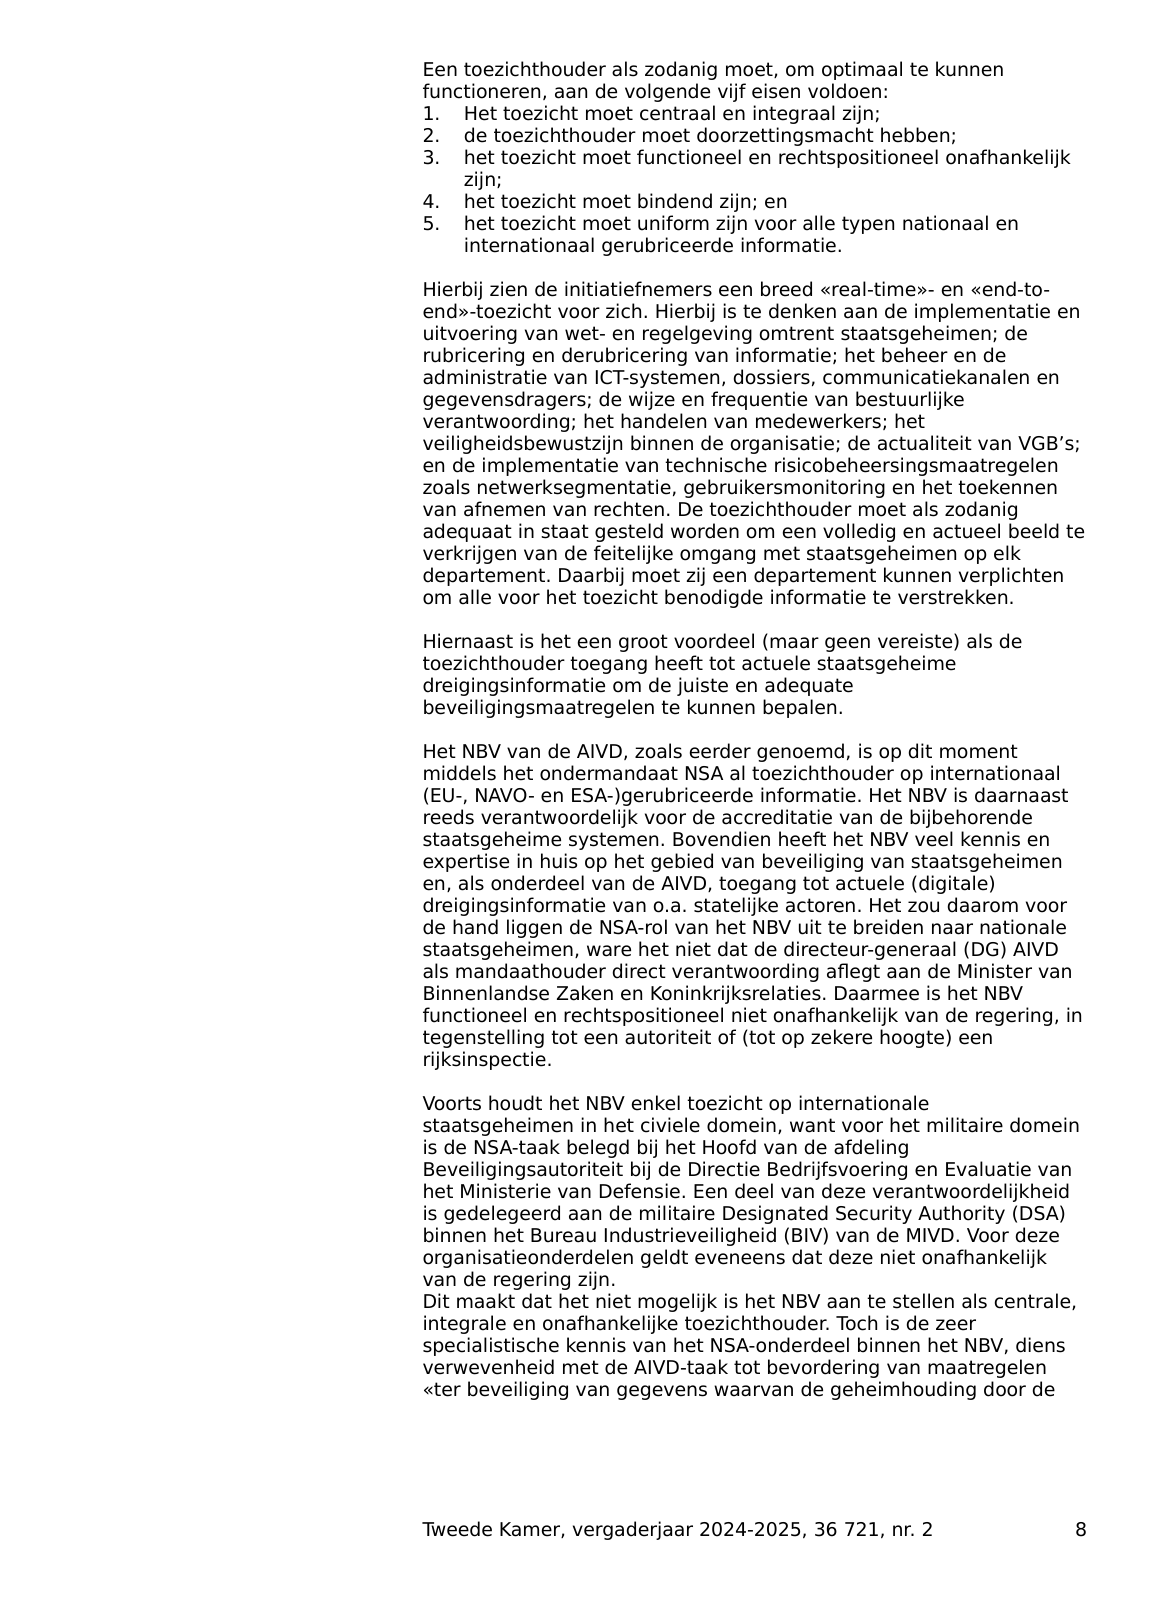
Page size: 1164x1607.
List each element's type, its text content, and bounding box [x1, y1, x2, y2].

text Het NBV van de AIVD, zoals eerder genoemd, is op dit moment middels het ondermandaat NSA al toezichthouder op internationaal (EU-, NAVO- en ESA-)gerubriceerde informatie. Het NBV is daarnaast reeds verantwoordelijk voor de accreditatie van de bijbehorende staatsgeheime systemen. Bovendien heeft het NBV veel kennis en expertise in huis op het gebied van beveiliging van staatsgeheimen en, als onderdeel van de AIVD, toegang tot actuele (digitale) dreigingsinformatie van o.a. statelijke actoren. Het zou daarom voor de hand liggen de NSA-rol van het NBV uit te breiden naar nationale staatsgeheimen, ware het niet dat de directeur-generaal (DG) AIVD als mandaathouder direct verantwoording aflegt aan de Minister van Binnenlandse Zaken en Koninkrijksrelaties. Daarmee is het NBV functioneel en rechtspositioneel niet onafhankelijk van de regering, in tegenstelling tot een autoriteit of (tot op zekere hoogte) een rijksinspectie. [422, 741, 1087, 1071]
text Voorts houdt het NBV enkel toezicht op internationale staatsgeheimen in het civiele domein, want voor het militaire domein is de NSA-taak belegd bij het Hoofd van de afdeling Beveiligingsautoriteit bij de Directie Bedrijfsvoering en Evaluatie van het Ministerie van Defensie. Een deel van deze verantwoordelijkheid is gedelegeerd aan de militaire Designated Security Authority (DSA) binnen het Bureau Industrieveiligheid (BIV) van de MIVD. Voor deze organisatieonderdelen geldt eveneens dat deze niet onafhankelijk van de regering zijn. [422, 1093, 1087, 1291]
text 4. het toezicht moet bindend zijn; en [422, 191, 1087, 213]
text Hierbij zien de initiatiefnemers een breed «real-time»- en «end-to-end»-toezicht voor zich. Hierbij is te denken aan de implementatie en uitvoering van wet- en regelgeving omtrent staatsgeheimen; de rubricering en derubricering van informatie; het beheer en de administratie van ICT-systemen, dossiers, communicatiekanalen en gegevensdragers; de wijze en frequentie van bestuurlijke verantwoording; het handelen van medewerkers; het veiligheidsbewustzijn binnen de organisatie; de actualiteit van VGB’s; en de implementatie van technische risicobeheersingsmaatregelen zoals netwerksegmentatie, gebruikersmonitoring en het toekennen van afnemen van rechten. De toezichthouder moet als zodanig adequaat in staat gesteld worden om een volledig en actueel beeld te verkrijgen van de feitelijke omgang met staatsgeheimen op elk departement. Daarbij moet zij een departement kunnen verplichten om alle voor het toezicht benodigde informatie te verstrekken. [422, 279, 1087, 609]
text 3. het toezicht moet functioneel en rechtspositioneel onafhankelijk zijn; [422, 147, 1087, 191]
text 5. het toezicht moet uniform zijn voor alle typen nationaal en internationaal gerubriceerde informatie. [422, 213, 1087, 257]
text 2. de toezichthouder moet doorzettingsmacht hebben; [422, 125, 1087, 147]
text 1. Het toezicht moet centraal en integraal zijn; [422, 103, 1087, 125]
text Dit maakt dat het niet mogelijk is het NBV aan te stellen als centrale, integrale en onafhankelijke toezichthouder. Toch is de zeer specialistische kennis van het NSA-onderdeel binnen het NBV, diens verwevenheid met de AIVD-taak tot bevordering van maatregelen «ter beveiliging van gegevens waarvan de geheimhouding door de [422, 1291, 1087, 1401]
text Hiernaast is het een groot voordeel (maar geen vereiste) als de toezichthouder toegang heeft tot actuele staatsgeheime dreigingsinformatie om de juiste en adequate beveiligingsmaatregelen te kunnen bepalen. [422, 631, 1087, 719]
text Een toezichthouder als zodanig moet, om optimaal te kunnen functioneren, aan de volgende vijf eisen voldoen: [422, 59, 1087, 103]
